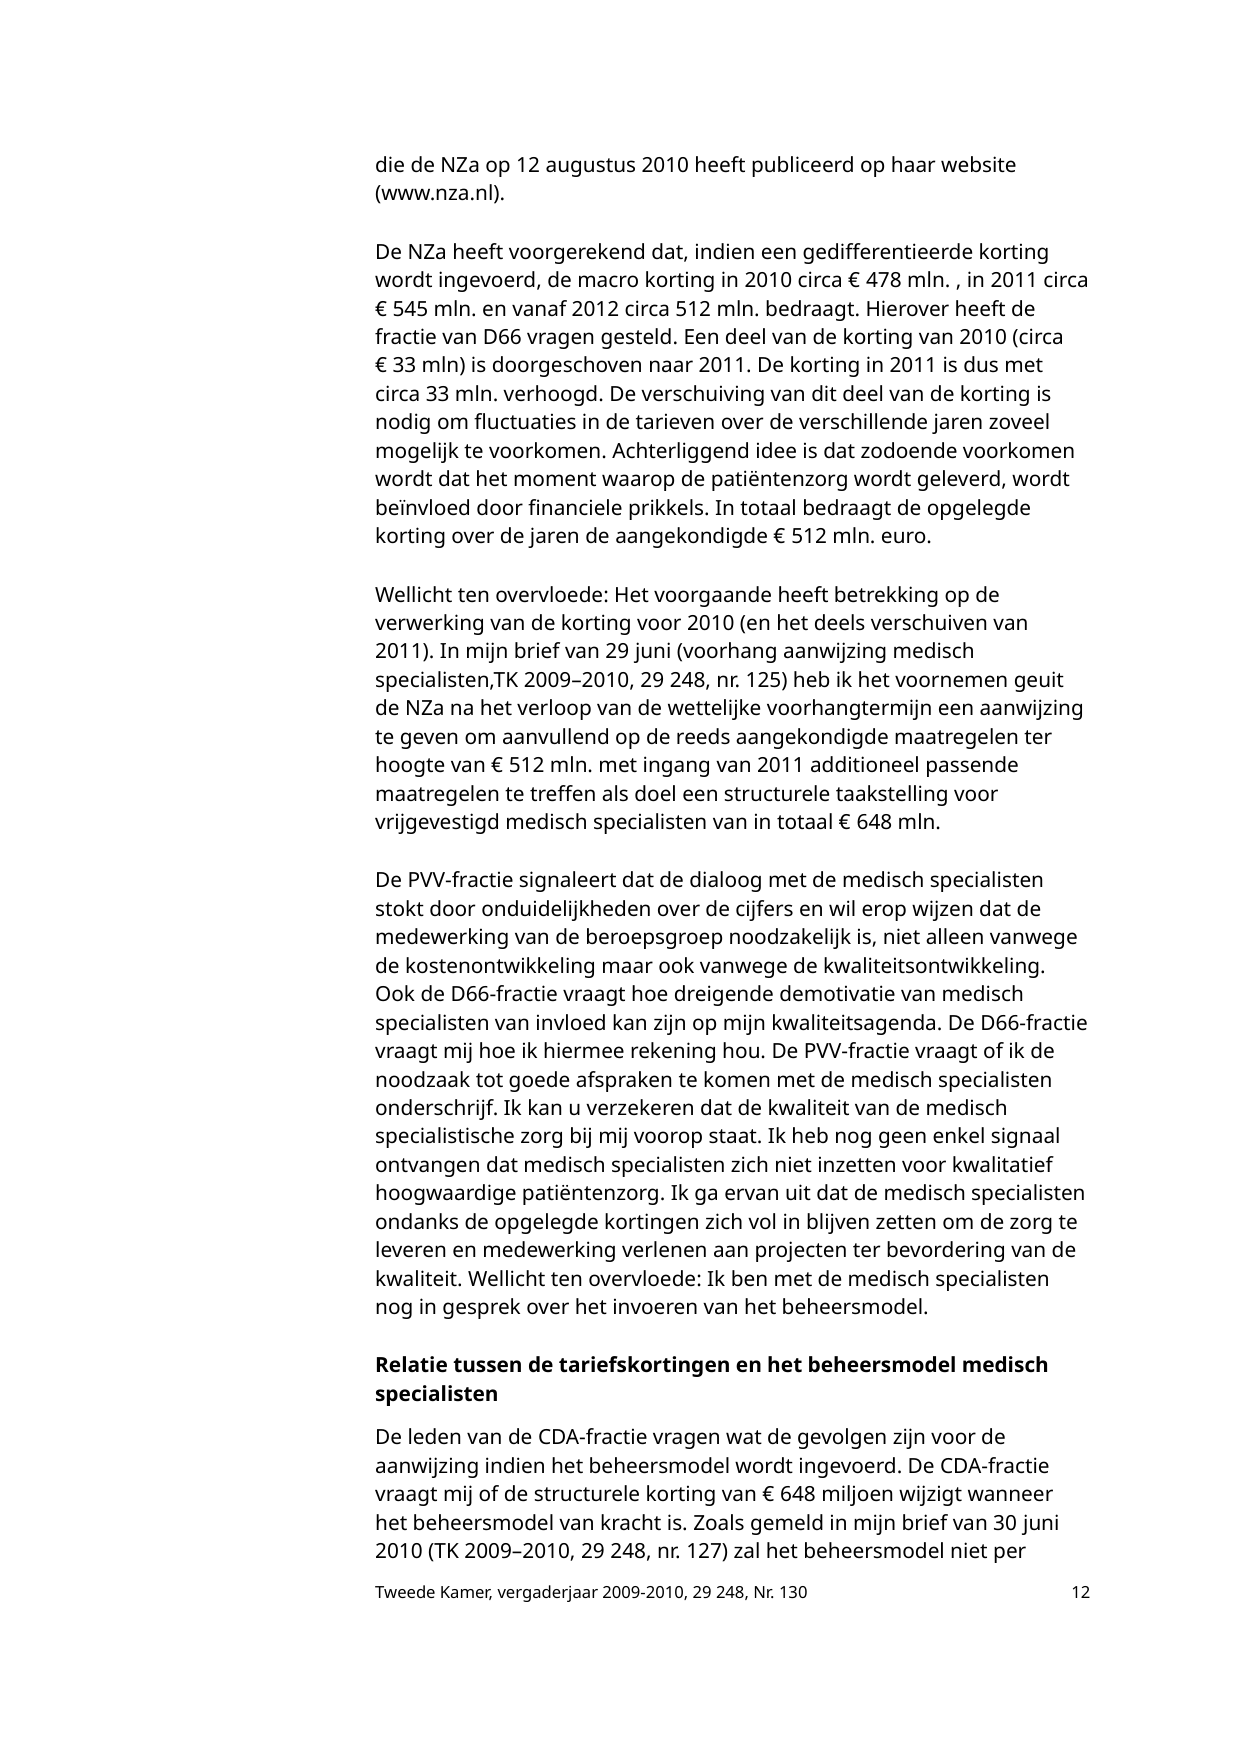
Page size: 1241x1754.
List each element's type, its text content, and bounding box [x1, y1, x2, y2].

text Relatie tussen de tariefskortingen en het beheersmodel medisch specialisten [375, 1351, 1090, 1407]
text De NZa heeft voorgerekend dat, indien een gedifferentieerde korting wordt ingevoerd, de macro korting in 2010 circa € 478 mln. , in 2011 circa € 545 mln. en vanaf 2012 circa 512 mln. bedraagt. Hierover heeft de fractie van D66 vragen gesteld. Een deel van de korting van 2010 (circa € 33 mln) is doorgeschoven naar 2011. De korting in 2011 is dus met circa 33 mln. verhoogd. De verschuiving van dit deel van de korting is nodig om fluctuaties in de tarieven over de verschillende jaren zoveel mogelijk te voorkomen. Achterliggend idee is dat zodoende voorkomen wordt dat het moment waarop de patiëntenzorg wordt geleverd, wordt beïnvloed door financiele prikkels. In totaal bedraagt de opgelegde korting over de jaren de aangekondigde € 512 mln. euro. [375, 237, 1090, 550]
text De PVV-fractie signaleert dat de dialoog met de medisch specialisten stokt door onduidelijkheden over de cijfers en wil erop wijzen dat de medewerking van de beroepsgroep noodzakelijk is, niet alleen vanwege de kostenontwikkeling maar ook vanwege de kwaliteitsontwikkeling. Ook de D66-fractie vraagt hoe dreigende demotivatie van medisch specialisten van invloed kan zijn op mijn kwaliteitsagenda. De D66-fractie vraagt mij hoe ik hiermee rekening hou. De PVV-fractie vraagt of ik de noodzaak tot goede afspraken te komen met de medisch specialisten onderschrijf. Ik kan u verzekeren dat de kwaliteit van de medisch specialistische zorg bij mij voorop staat. Ik heb nog geen enkel signaal ontvangen dat medisch specialisten zich niet inzetten voor kwalitatief hoogwaardige patiëntenzorg. Ik ga ervan uit dat de medisch specialisten ondanks de opgelegde kortingen zich vol in blijven zetten om de zorg te leveren en medewerking verlenen aan projecten ter bevordering van de kwaliteit. Wellicht ten overvloede: Ik ben met de medisch specialisten nog in gesprek over het invoeren van het beheersmodel. [375, 866, 1090, 1321]
text die de NZa op 12 augustus 2010 heeft publiceerd op haar website (www.nza.nl). [375, 150, 1090, 207]
text De leden van de CDA-fractie vragen wat de gevolgen zijn voor de aanwijzing indien het beheersmodel wordt ingevoerd. De CDA-fractie vraagt mij of de structurele korting van € 648 miljoen wijzigt wanneer het beheersmodel van kracht is. Zoals gemeld in mijn brief van 30 juni 2010 (TK 2009–2010, 29 248, nr. 127) zal het beheersmodel niet per [375, 1422, 1090, 1565]
text Wellicht ten overvloede: Het voorgaande heeft betrekking op de verwerking van de korting voor 2010 (en het deels verschuiven van 2011). In mijn brief van 29 juni (voorhang aanwijzing medisch specialisten,TK 2009–2010, 29 248, nr. 125) heb ik het voornemen geuit de NZa na het verloop van de wettelijke voorhangtermijn een aanwijzing te geven om aanvullend op de reeds aangekondigde maatregelen ter hoogte van € 512 mln. met ingang van 2011 additioneel passende maatregelen te treffen als doel een structurele taakstelling voor vrijgevestigd medisch specialisten van in totaal € 648 mln. [375, 580, 1090, 836]
